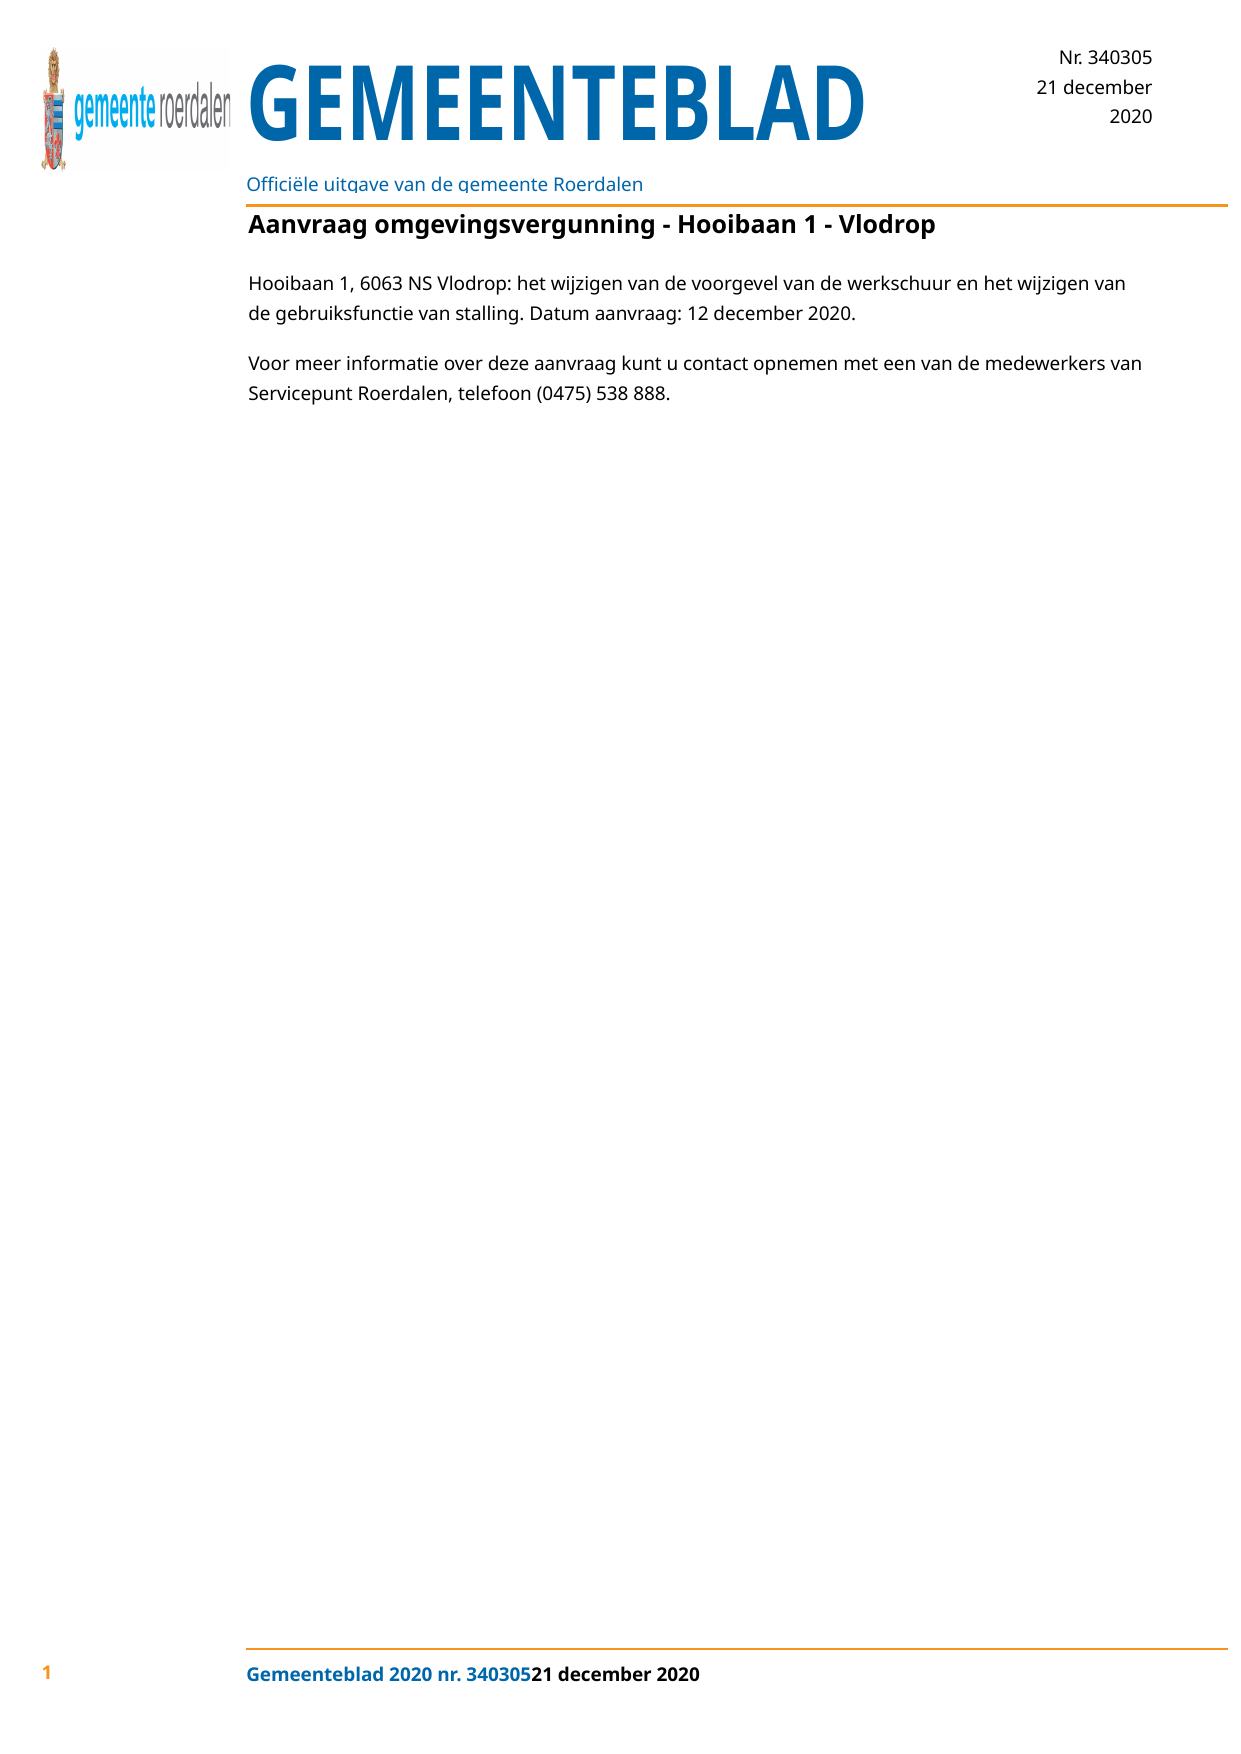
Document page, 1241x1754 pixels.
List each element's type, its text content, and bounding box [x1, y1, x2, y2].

text Aanvraag omgevingsvergunning - Hooibaan 1 - Vlodrop [248, 207, 1152, 241]
text Voor meer informatie over deze aanvraag kunt u contact opnemen met een van de medewerkers van Servicepunt Roerdalen, telefoon (0475) 538 888. [248, 350, 1152, 406]
picture [41, 47, 231, 172]
text Hooibaan 1, 6063 NS Vlodrop: het wijzigen van de voorgevel van de werkschuur en het wijzigen van de gebruiksfunctie van stalling. Datum aanvraag: 12 december 2020. [248, 270, 1152, 326]
